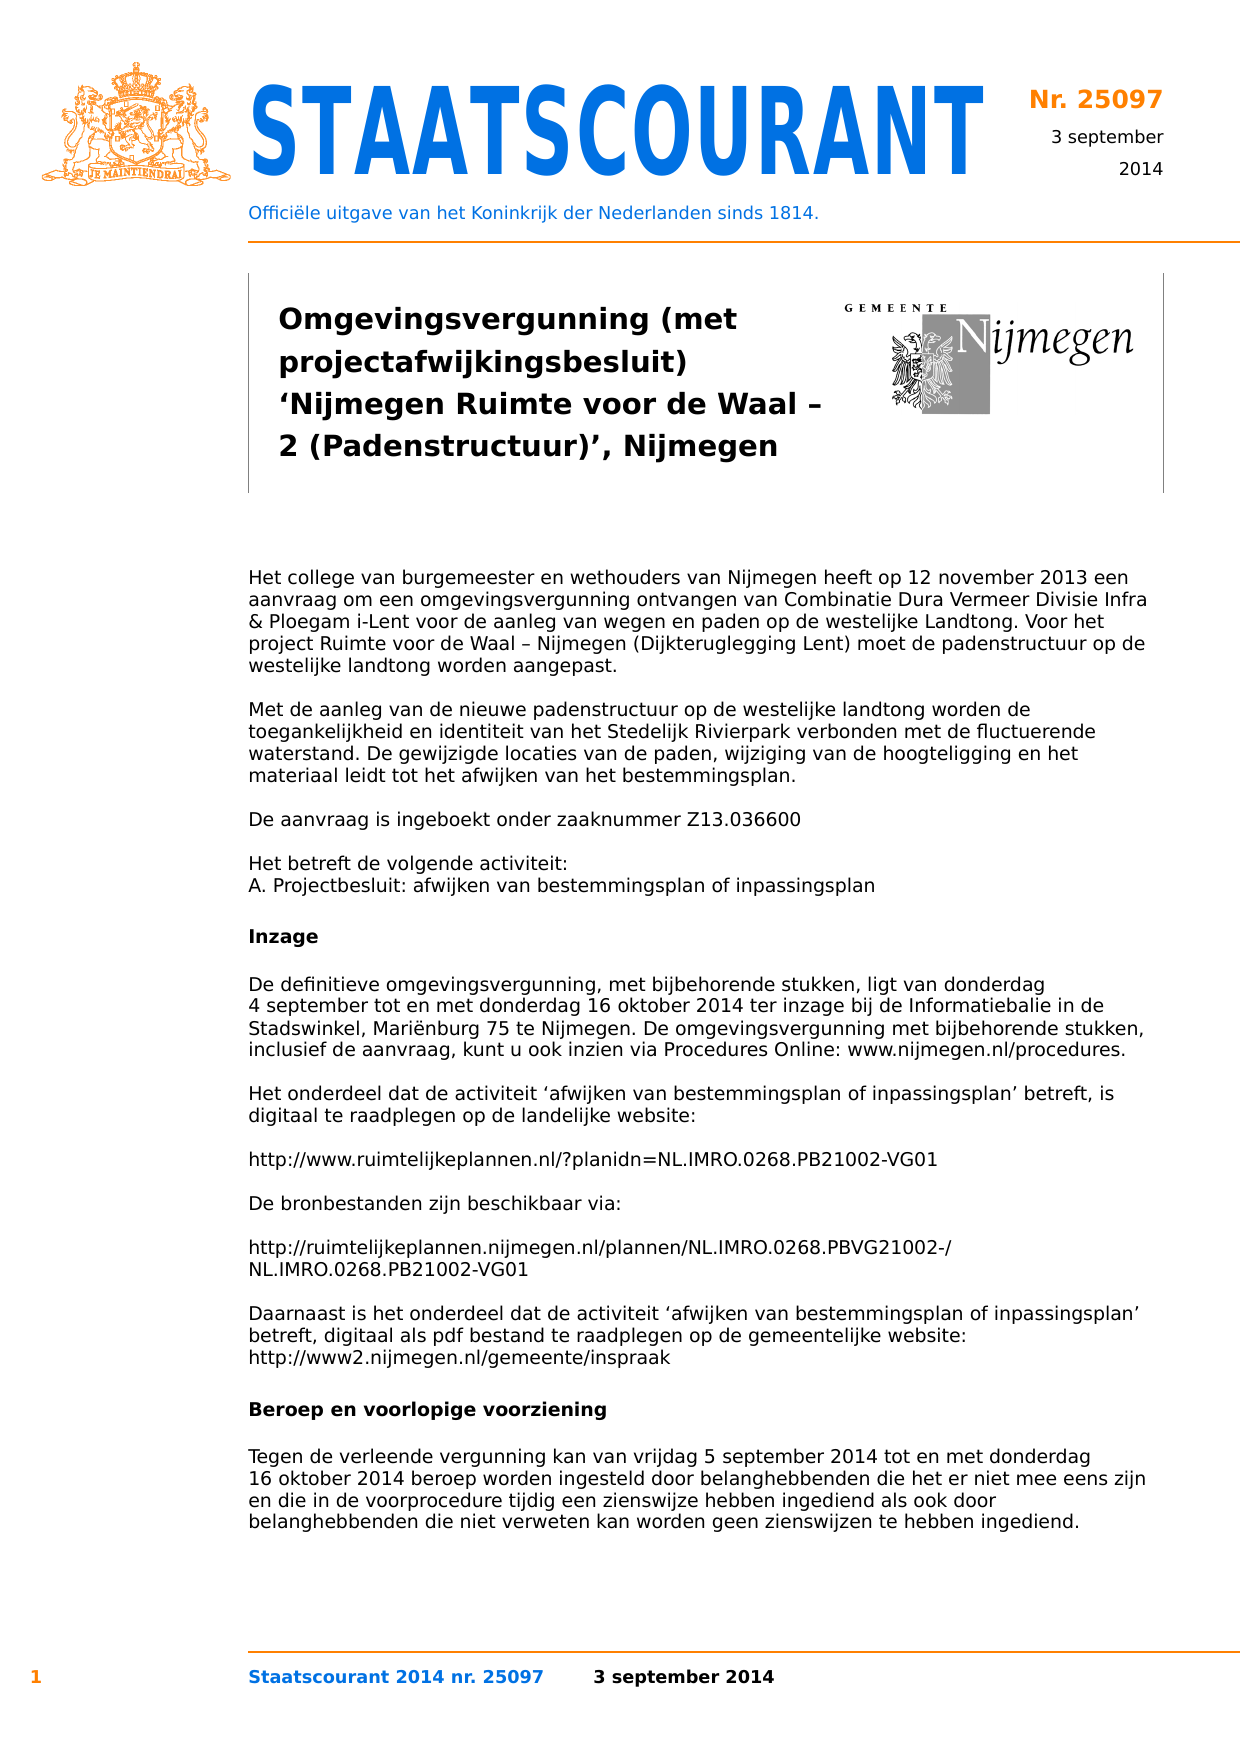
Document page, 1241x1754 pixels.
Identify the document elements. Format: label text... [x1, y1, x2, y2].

text Daarnaast is het onderdeel dat de activiteit ‘afwijken van bestemmingsplan of inpassingsplan’ betreft, digitaal als pdf bestand te raadplegen op de gemeentelijke website: http://www2.nijmegen.nl/gemeente/inspraak [248, 1303, 1163, 1368]
table_header STAATSCOURANT [248, 62, 998, 203]
table_cell 3 september [998, 121, 1240, 153]
text http://ruimtelijkeplannen.nijmegen.nl/plannen/NL.IMRO.0268.PBVG21002-/NL.IMRO.0268.PB21002-VG01 [248, 1237, 1163, 1281]
text Het betreft de volgende activiteit: [248, 852, 1163, 874]
text De bronbestanden zijn beschikbaar via: [248, 1193, 1163, 1215]
picture [41, 62, 231, 186]
text Het college van burgemeester en wethouders van Nijmegen heeft op 12 november 2013 een aanvraag om een omgevingsvergunning ontvangen van Combinatie Dura Vermeer Divisie Infra & Ploegam i-Lent voor de aanleg van wegen en paden op de westelijke Landtong. Voor het project Ruimte voor de Waal – Nijmegen (Dijkteruglegging Lent) moet de padenstructuur op de westelijke landtong worden aangepast. [248, 567, 1163, 677]
text http://www.ruimtelijkeplannen.nl/?planidn=NL.IMRO.0268.PB21002-VG01 [248, 1149, 1163, 1171]
text A. Projectbesluit: afwijken van bestemmingsplan of inpassingsplan [248, 874, 1163, 896]
text De definitieve omgevingsvergunning, met bijbehorende stukken, ligt van donderdag 4 september tot en met donderdag 16 oktober 2014 ter inzage bij de Informatiebalie in de Stadswinkel, Mariënburg 75 te Nijmegen. De omgevingsvergunning met bijbehorende stukken, inclusief de aanvraag, kunt u ook inzien via Procedures Online: www.nijmegen.nl/procedures. [248, 973, 1163, 1061]
table_header [25, 62, 248, 241]
picture [844, 302, 1134, 415]
text Met de aanleg van de nieuwe padenstructuur op de westelijke landtong worden de toegankelijkheid en identiteit van het Stedelijk Rivierpark verbonden met de fluctuerende waterstand. De gewijzigde locaties van de paden, wijziging van de hoogteligging en het materiaal leidt tot het afwijken van het bestemmingsplan. [248, 699, 1163, 787]
table_cell Officiële uitgave van het Koninkrijk der Nederlanden sinds 1814. [248, 203, 1240, 241]
text De aanvraag is ingeboekt onder zaaknummer Z13.036600 [248, 809, 1163, 831]
subtitle Omgevingsvergunning (met projectafwijkingsbesluit) ‘Nijmegen Ruimte voor de Waal – 2 (Padenstructuur)’, Nijmegen [249, 273, 1163, 493]
subtitle Inzage [248, 926, 1163, 948]
text Tegen de verleende vergunning kan van vrijdag 5 september 2014 tot en met donderdag 16 oktober 2014 beroep worden ingesteld door belanghebbenden die het er niet mee eens zijn en die in de voorprocedure tijdig een zienswijze hebben ingediend als ook door belanghebbenden die niet verweten kan worden geen zienswijzen te hebben ingediend. [248, 1446, 1163, 1533]
subtitle Beroep en voorlopige voorziening [248, 1398, 1163, 1421]
text Het onderdeel dat de activiteit ‘afwijken van bestemmingsplan of inpassingsplan’ betreft, is digitaal te raadplegen op de landelijke website: [248, 1083, 1163, 1127]
table_cell 2014 [998, 153, 1240, 203]
table_header Nr. 25097 [998, 62, 1240, 121]
